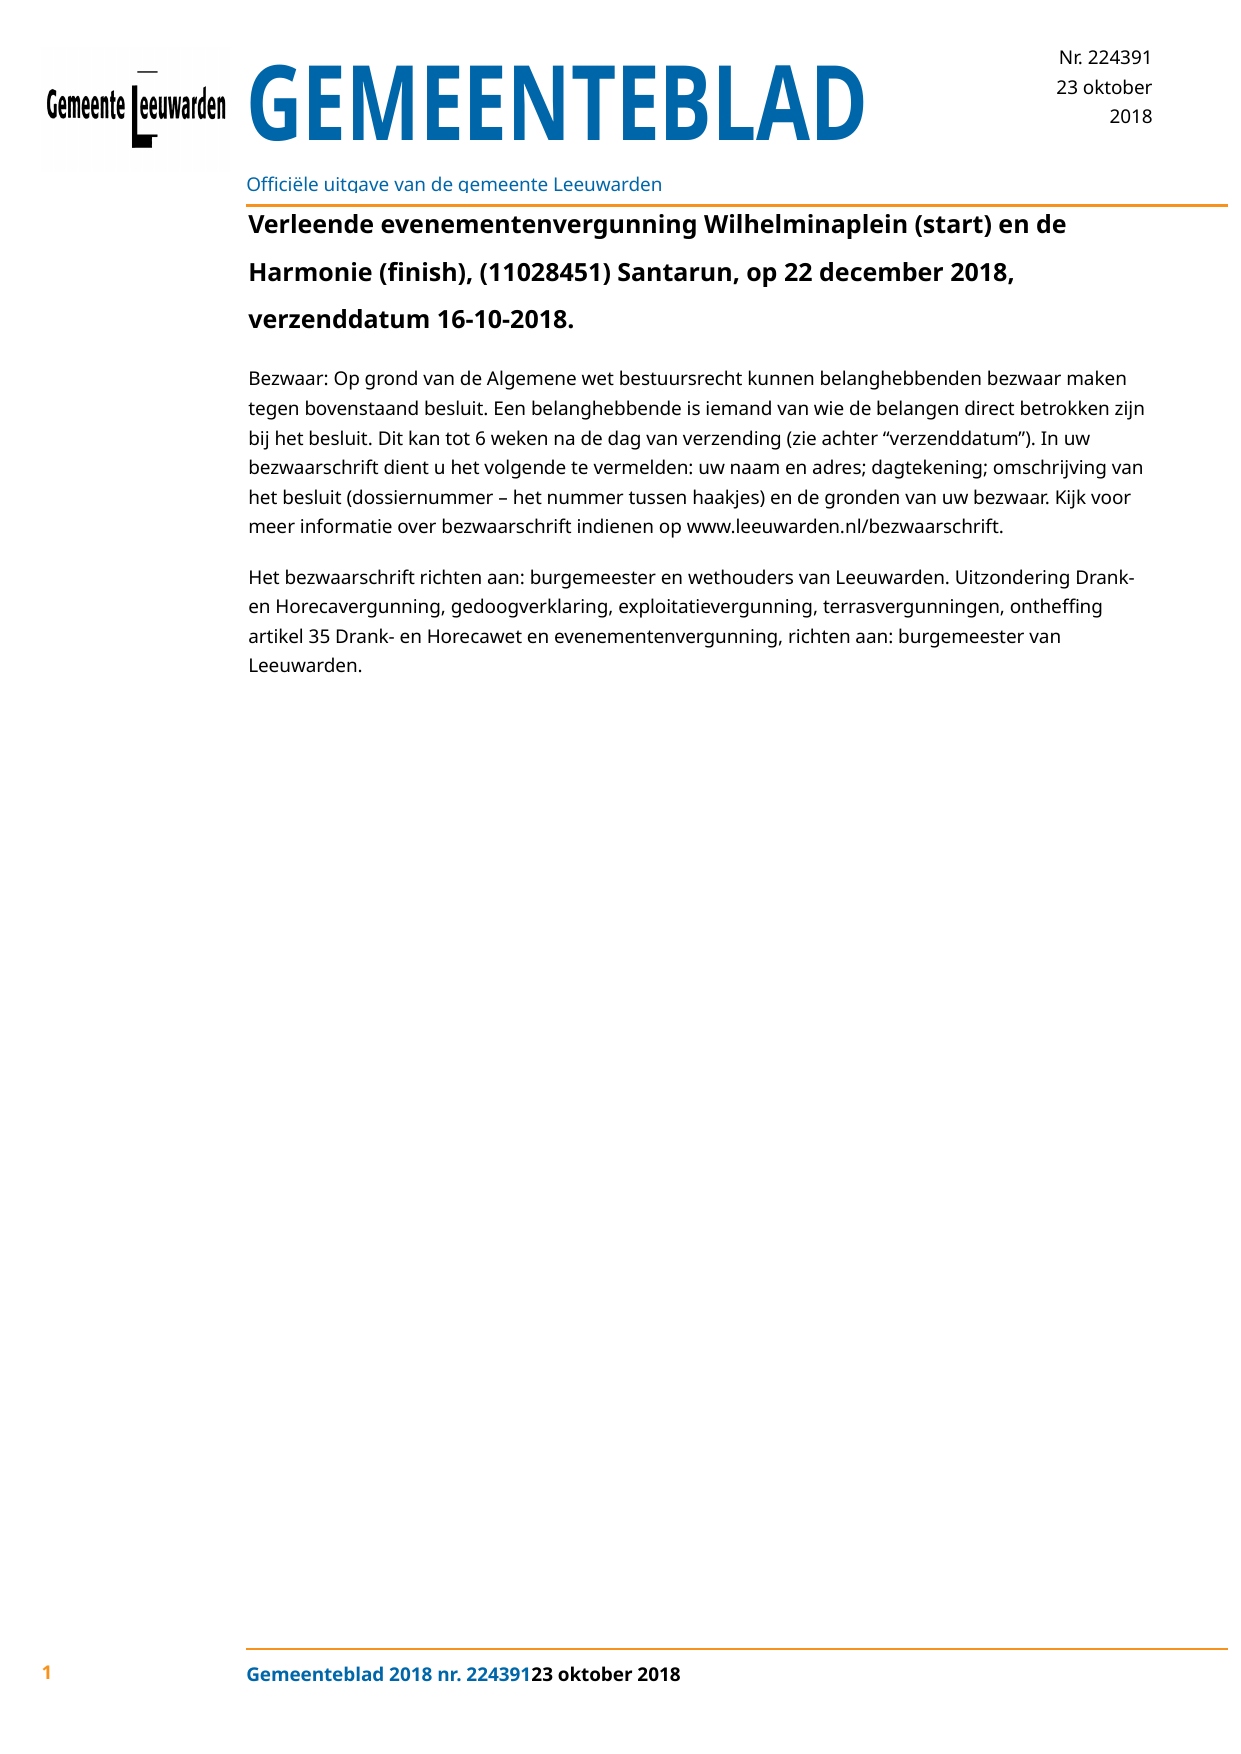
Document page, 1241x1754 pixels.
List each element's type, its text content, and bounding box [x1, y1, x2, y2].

text Het bezwaarschrift richten aan: burgemeester en wethouders van Leeuwarden. Uitzondering Drank- en Horecavergunning, gedoogverklaring, exploitatievergunning, terrasvergunningen, ontheffing artikel 35 Drank- en Horecawet en evenementenvergunning, richten aan: burgemeester van Leeuwarden. [248, 564, 1152, 678]
picture [41, 47, 231, 172]
text Verleende evenementenvergunning Wilhelminaplein (start) en de Harmonie (finish), (11028451) Santarun, op 22 december 2018, verzenddatum 16-10-2018. [248, 207, 1152, 336]
text Bezwaar: Op grond van de Algemene wet bestuursrecht kunnen belanghebbenden bezwaar maken tegen bovenstaand besluit. Een belanghebbende is iemand van wie de belangen direct betrokken zijn bij het besluit. Dit kan tot 6 weken na de dag van verzending (zie achter “verzenddatum”). In uw bezwaarschrift dient u het volgende te vermelden: uw naam en adres; dagtekening; omschrijving van het besluit (dossiernummer – het nummer tussen haakjes) en de gronden van uw bezwaar. Kijk voor meer informatie over bezwaarschrift indienen op www.leeuwarden.nl/bezwaarschrift. [248, 366, 1152, 539]
